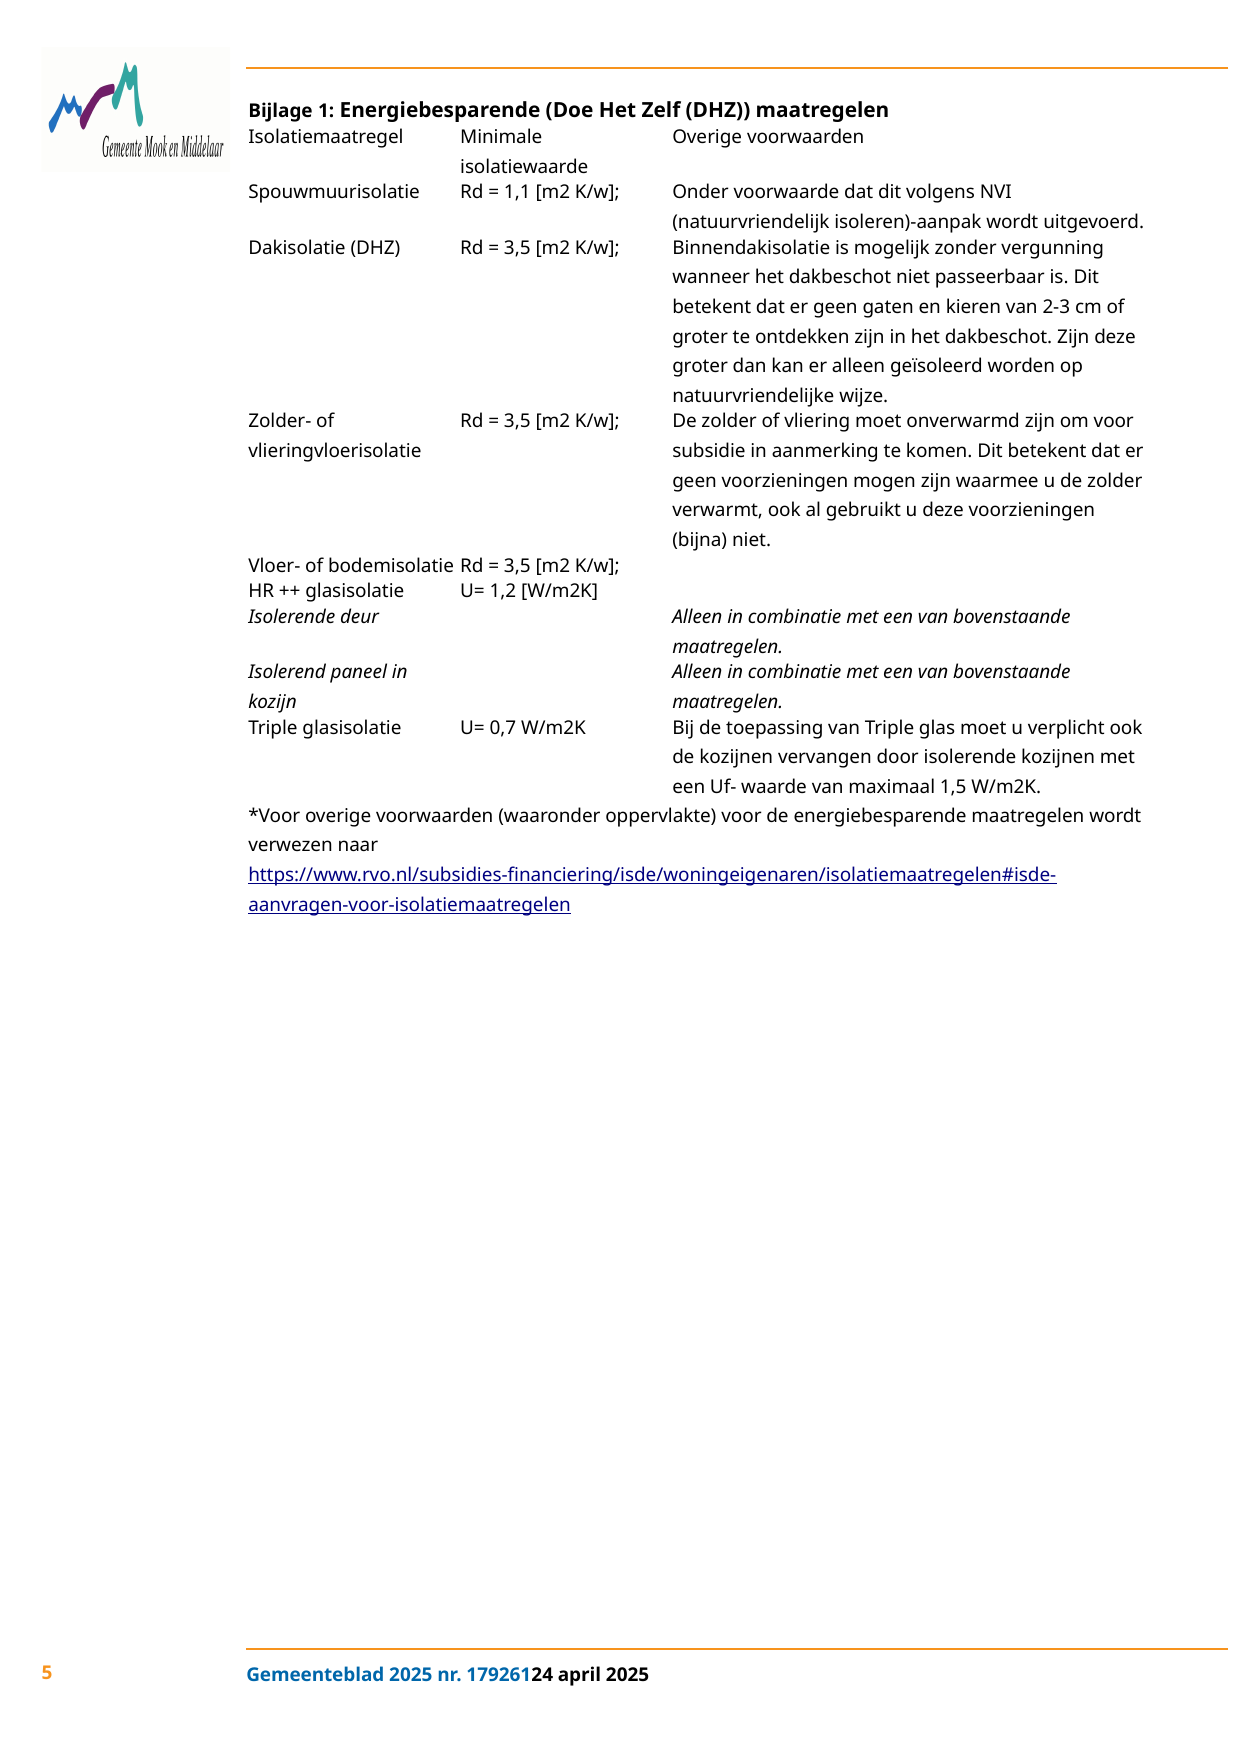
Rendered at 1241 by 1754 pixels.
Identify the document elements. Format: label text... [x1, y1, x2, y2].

table_cell Rd = 1,1 [m2 K/w]; [460, 179, 672, 234]
text *Voor overige voorwaarden (waaronder oppervlakte) voor de energiebesparende maatregelen wordt verwezen naar https://www.rvo.nl/subsidies-financiering/isde/woningeigenaren/isolatiemaatregelen#isde-aanvragen-voor-isolatiemaatregelen [248, 802, 1152, 916]
table_cell Isolerende deur [248, 603, 460, 658]
table_cell Binnendakisolatie is mogelijk zonder vergunning wanneer het dakbeschot niet passeerbaar is. Dit betekent dat er geen gaten en kieren van 2-3 cm of groter te ontdekken zijn in het dakbeschot. Zijn deze groter dan kan er alleen geïsoleerd worden op natuurvriendelijke wijze. [672, 234, 1152, 408]
table_cell De zolder of vliering moet onverwarmd zijn om voor subsidie in aanmerking te komen. Dit betekent dat er geen voorzieningen mogen zijn waarmee u de zolder verwarmt, ook al gebruikt u deze voorzieningen (bijna) niet. [672, 408, 1152, 552]
table_cell Onder voorwaarde dat dit volgens NVI (natuurvriendelijk isoleren)-aanpak wordt uitgevoerd. [672, 179, 1152, 234]
table_cell Zolder- of vlieringvloerisolatie [248, 408, 460, 552]
table_cell [460, 659, 672, 714]
table_cell Alleen in combinatie met een van bovenstaande maatregelen. [672, 603, 1152, 658]
table_header Overige voorwaarden [672, 124, 1152, 179]
table_cell [460, 603, 672, 658]
table_cell [672, 552, 1152, 577]
table_cell U= 1,2 [W/m2K] [460, 578, 672, 603]
table_cell [672, 578, 1152, 603]
table_cell HR ++ glasisolatie [248, 578, 460, 603]
table_cell Isolerend paneel in kozijn [248, 659, 460, 714]
table_cell Alleen in combinatie met een van bovenstaande maatregelen. [672, 659, 1152, 714]
table_cell U= 0,7 W/m2K [460, 714, 672, 799]
table_header Isolatiemaatregel [248, 124, 460, 179]
table_cell Rd = 3,5 [m2 K/w]; [460, 234, 672, 408]
text Bijlage 1: Energiebesparende (Doe Het Zelf (DHZ)) maatregelen [248, 95, 1152, 123]
table_cell Triple glasisolatie [248, 714, 460, 799]
table_cell Dakisolatie (DHZ) [248, 234, 460, 408]
picture [41, 47, 231, 172]
table_cell Bij de toepassing van Triple glas moet u verplicht ook de kozijnen vervangen door isolerende kozijnen met een Uf- waarde van maximaal 1,5 W/m2K. [672, 714, 1152, 799]
table_header Minimale isolatiewaarde [460, 124, 672, 179]
table_cell Spouwmuurisolatie [248, 179, 460, 234]
table_cell Rd = 3,5 [m2 K/w]; [460, 408, 672, 552]
table_cell Vloer- of bodemisolatie [248, 552, 460, 577]
table_cell Rd = 3,5 [m2 K/w]; [460, 552, 672, 577]
